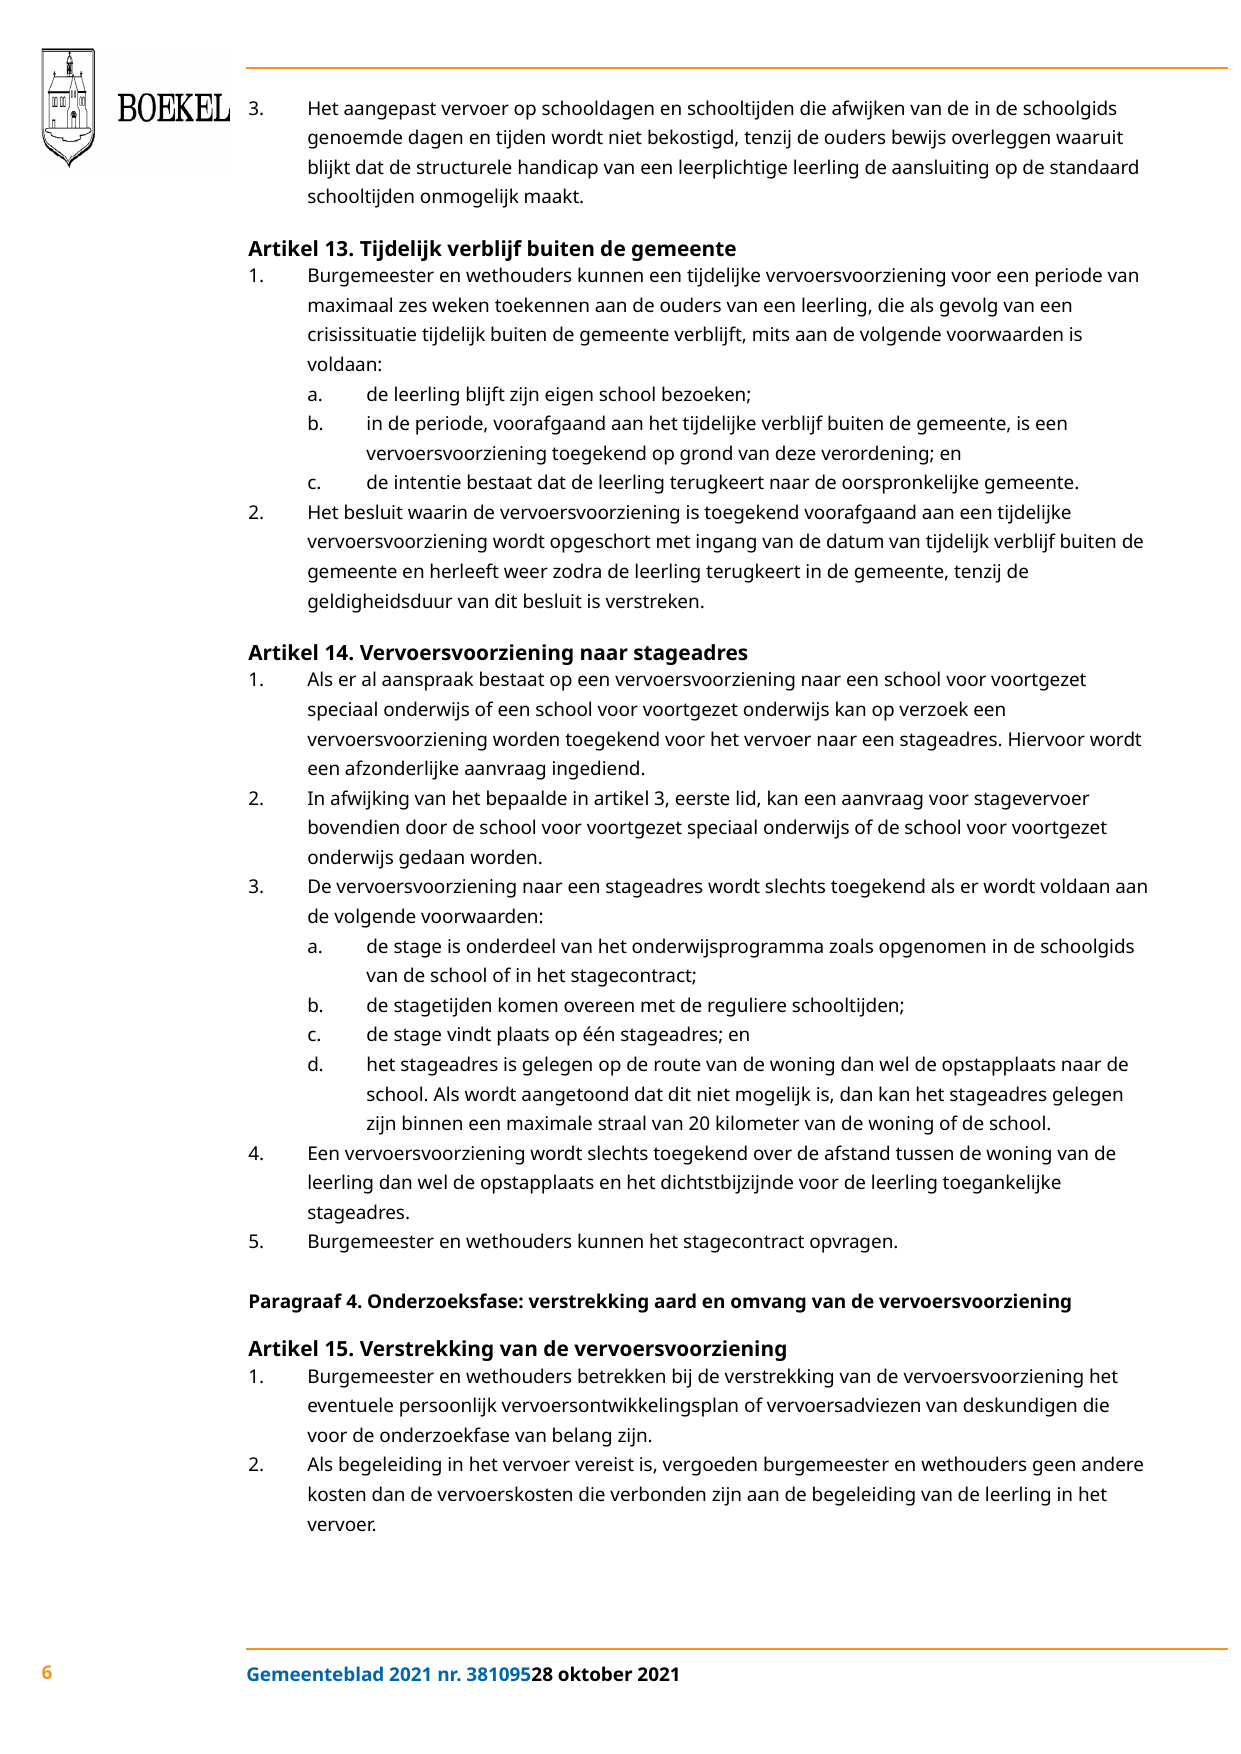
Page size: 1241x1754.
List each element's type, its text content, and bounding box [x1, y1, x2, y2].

list Een vervoersvoorziening wordt slechts toegekend over de afstand tussen de woning van de leerling dan wel de opstapplaats en het dichtstbijzijnde voor de leerling toegankelijke stageadres. [248, 1140, 1152, 1225]
list de leerling blijft zijn eigen school bezoeken; [307, 381, 1152, 406]
list de intentie bestaat dat de leerling terugkeert naar de oorspronkelijke gemeente. [307, 469, 1152, 495]
list Burgemeester en wethouders betrekken bij de verstrekking van de vervoersvoorziening het eventuele persoonlijk vervoersontwikkelingsplan of vervoersadviezen van deskundigen die voor de onderzoekfase van belang zijn. [248, 1363, 1152, 1448]
list de stagetijden komen overeen met de reguliere schooltijden; [307, 992, 1152, 1018]
list Als begeleiding in het vervoer vereist is, vergoeden burgemeester en wethouders geen andere kosten dan de vervoerskosten die verbonden zijn aan de begeleiding van de leerling in het vervoer. [248, 1452, 1152, 1537]
text Artikel 13. Tijdelijk verblijf buiten de gemeente [248, 234, 1152, 262]
list Het aangepast vervoer op schooldagen en schooltijden die afwijken van de in de schoolgids genoemde dagen en tijden wordt niet bekostigd, tenzij de ouders bewijs overleggen waaruit blijkt dat de structurele handicap van een leerplichtige leerling de aansluiting op de standaard schooltijden onmogelijk maakt. [248, 95, 1152, 209]
list In afwijking van het bepaalde in artikel 3, eerste lid, kan een aanvraag voor stagevervoer bovendien door de school voor voortgezet speciaal onderwijs of de school voor voortgezet onderwijs gedaan worden. [248, 785, 1152, 870]
list Het besluit waarin de vervoersvoorziening is toegekend voorafgaand aan een tijdelijke vervoersvoorziening wordt opgeschort met ingang van de datum van tijdelijk verblijf buiten de gemeente en herleeft weer zodra de leerling terugkeert in de gemeente, tenzij de geldigheidsduur van dit besluit is verstreken. [248, 499, 1152, 613]
list Burgemeester en wethouders kunnen het stagecontract opvragen. [248, 1229, 1152, 1254]
list De vervoersvoorziening naar een stageadres wordt slechts toegekend als er wordt voldaan aan de volgende voorwaarden: [248, 874, 1152, 929]
list de stage vindt plaats op één stageadres; en [307, 1022, 1152, 1047]
picture [41, 47, 231, 172]
list het stageadres is gelegen op de route van de woning dan wel de opstapplaats naar de school. Als wordt aangetoond dat dit niet mogelijk is, dan kan het stageadres gelegen zijn binnen een maximale straal van 20 kilometer van de woning of de school. [307, 1051, 1152, 1136]
text Artikel 14. Vervoersvoorziening naar stageadres [248, 638, 1152, 667]
list in de periode, voorafgaand aan het tijdelijke verblijf buiten de gemeente, is een vervoersvoorziening toegekend op grond van deze verordening; en [307, 410, 1152, 466]
text Paragraaf 4. Onderzoeksfase: verstrekking aard en omvang van de vervoersvoorziening [248, 1288, 1152, 1314]
text Artikel 15. Verstrekking van de vervoersvoorziening [248, 1334, 1152, 1363]
list de stage is onderdeel van het onderwijsprogramma zoals opgenomen in de schoolgids van de school of in het stagecontract; [307, 933, 1152, 988]
list Als er al aanspraak bestaat op een vervoersvoorziening naar een school voor voortgezet speciaal onderwijs of een school voor voortgezet onderwijs kan op verzoek een vervoersvoorziening worden toegekend voor het vervoer naar een stageadres. Hiervoor wordt een afzonderlijke aanvraag ingediend. [248, 667, 1152, 781]
list Burgemeester en wethouders kunnen een tijdelijke vervoersvoorziening voor een periode van maximaal zes weken toekennen aan de ouders van een leerling, die als gevolg van een crisissituatie tijdelijk buiten de gemeente verblijft, mits aan de volgende voorwaarden is voldaan: [248, 262, 1152, 377]
